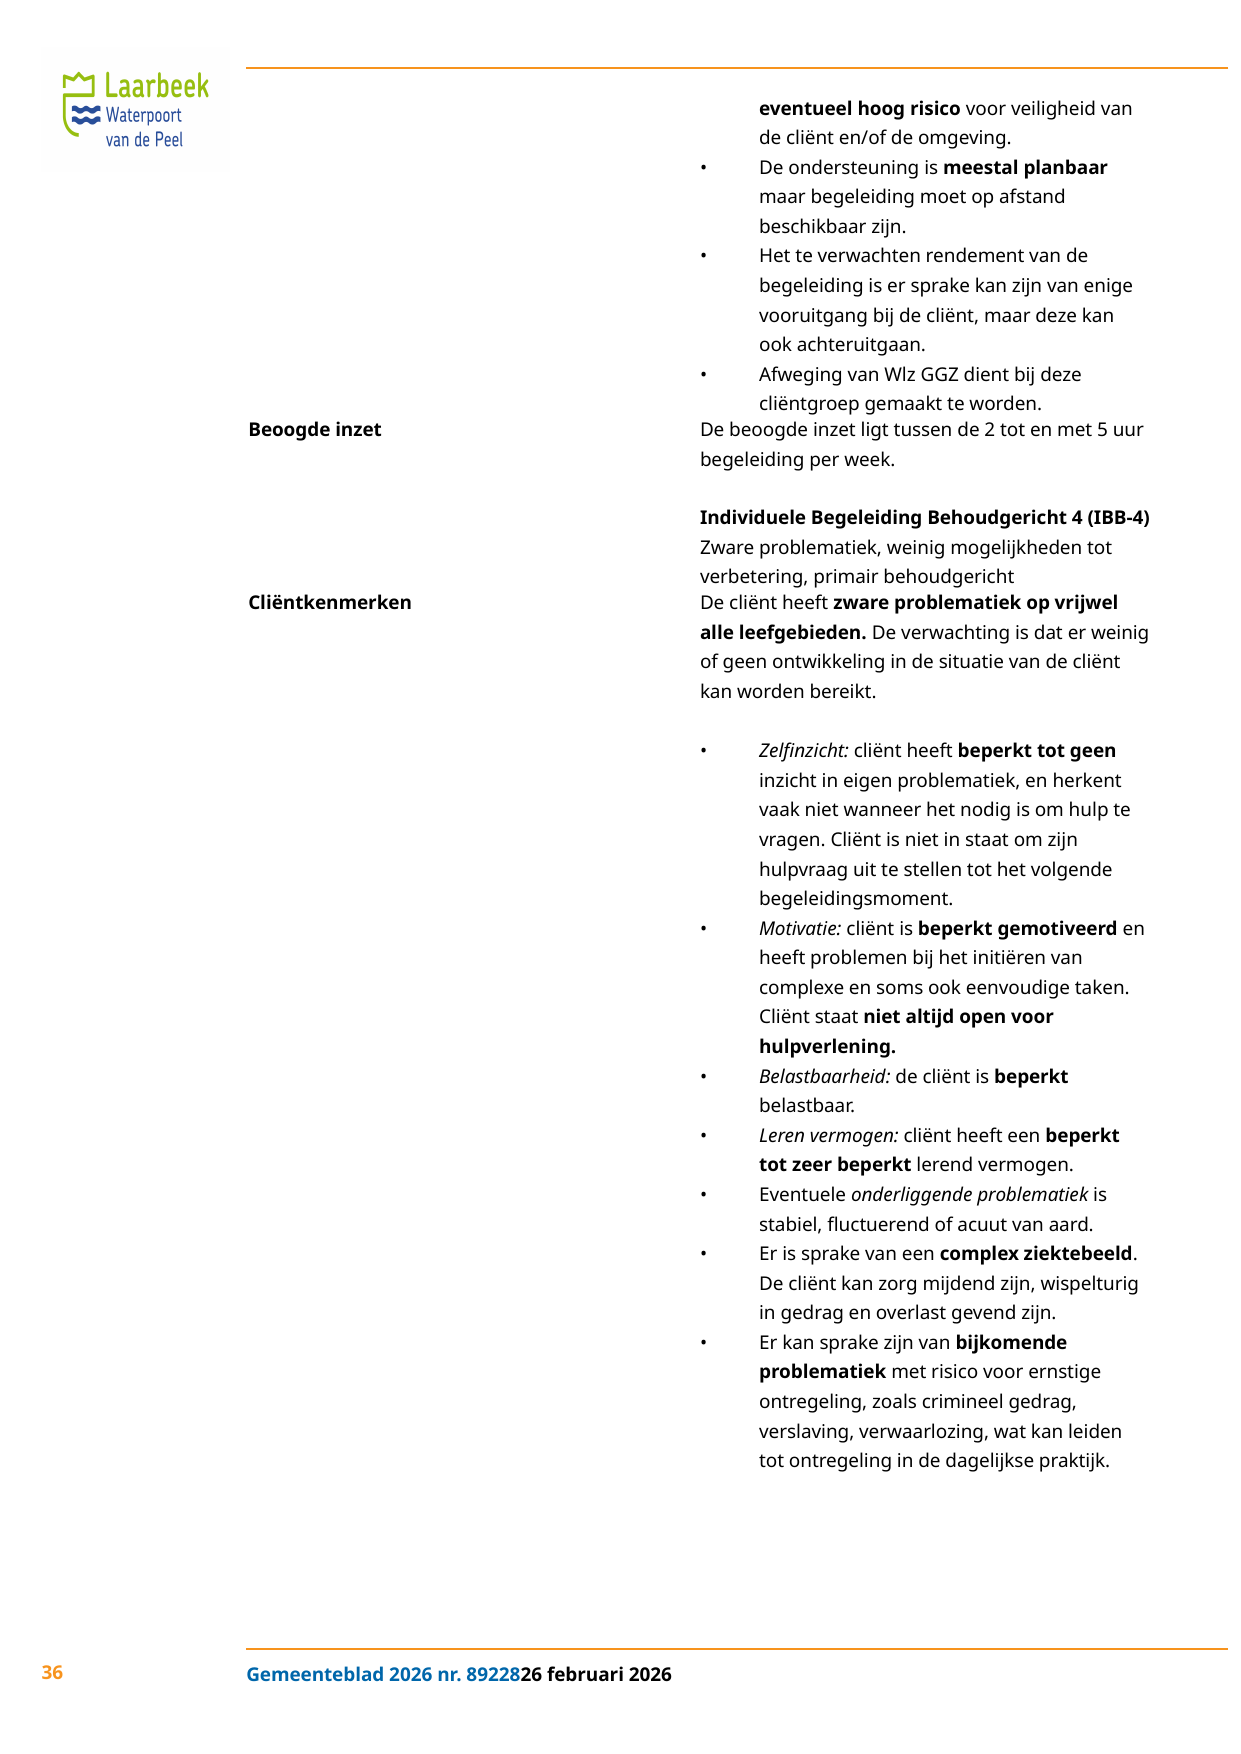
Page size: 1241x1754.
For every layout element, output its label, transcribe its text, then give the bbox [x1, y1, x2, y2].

table_cell De cliënt heeft zware problematiek op vrijwel alle leefgebieden. De verwachting is dat er weinig of geen ontwikkeling in de situatie van de cliënt kan worden bereikt. Zelfinzicht: cliënt heeft beperkt tot geen inzicht in eigen problematiek, en herkent vaak niet wanneer het nodig is om hulp te vragen. Cliënt is niet in staat om zijn hulpvraag uit te stellen tot het volgende begeleidingsmoment. Motivatie: cliënt is beperkt gemotiveerd en heeft problemen bij het initiëren van complexe en soms ook eenvoudige taken. Cliënt staat niet altijd open voor hulpverlening. Belastbaarheid: de cliënt is beperkt belastbaar. Leren vermogen: cliënt heeft een beperkt tot zeer beperkt lerend vermogen. Eventuele onderliggende problematiek is stabiel, fluctuerend of acuut van aard. Er is sprake van een complex ziektebeeld. De cliënt kan zorg mijdend zijn, wispelturig in gedrag en overlast gevend zijn. Er kan sprake zijn van bijkomende problematiek met risico voor ernstige ontregeling, zoals crimineel gedrag, verslaving, verwaarlozing, wat kan leiden tot ontregeling in de dagelijkse praktijk. [700, 590, 1152, 1473]
table_cell eventueel hoog risico voor veiligheid van de cliënt en/of de omgeving. De ondersteuning is meestal planbaar maar begeleiding moet op afstand beschikbaar zijn. Het te verwachten rendement van de begeleiding is er sprake kan zijn van enige vooruitgang bij de cliënt, maar deze kan ook achteruitgaan. Afweging van Wlz GGZ dient bij deze cliëntgroep gemaakt te worden. [700, 95, 1152, 416]
table_header [248, 505, 700, 589]
table_header Individuele Begeleiding Behoudgericht 4 (IBB-4) Zware problematiek, weinig mogelijkheden tot verbetering, primair behoudgericht [700, 505, 1152, 589]
table_cell Beoogde inzet [248, 416, 700, 472]
table_cell De beoogde inzet ligt tussen de 2 tot en met 5 uur begeleiding per week. [700, 416, 1152, 472]
picture [41, 47, 231, 172]
table_cell Cliëntkenmerken [248, 590, 700, 1473]
table_cell [248, 95, 700, 416]
